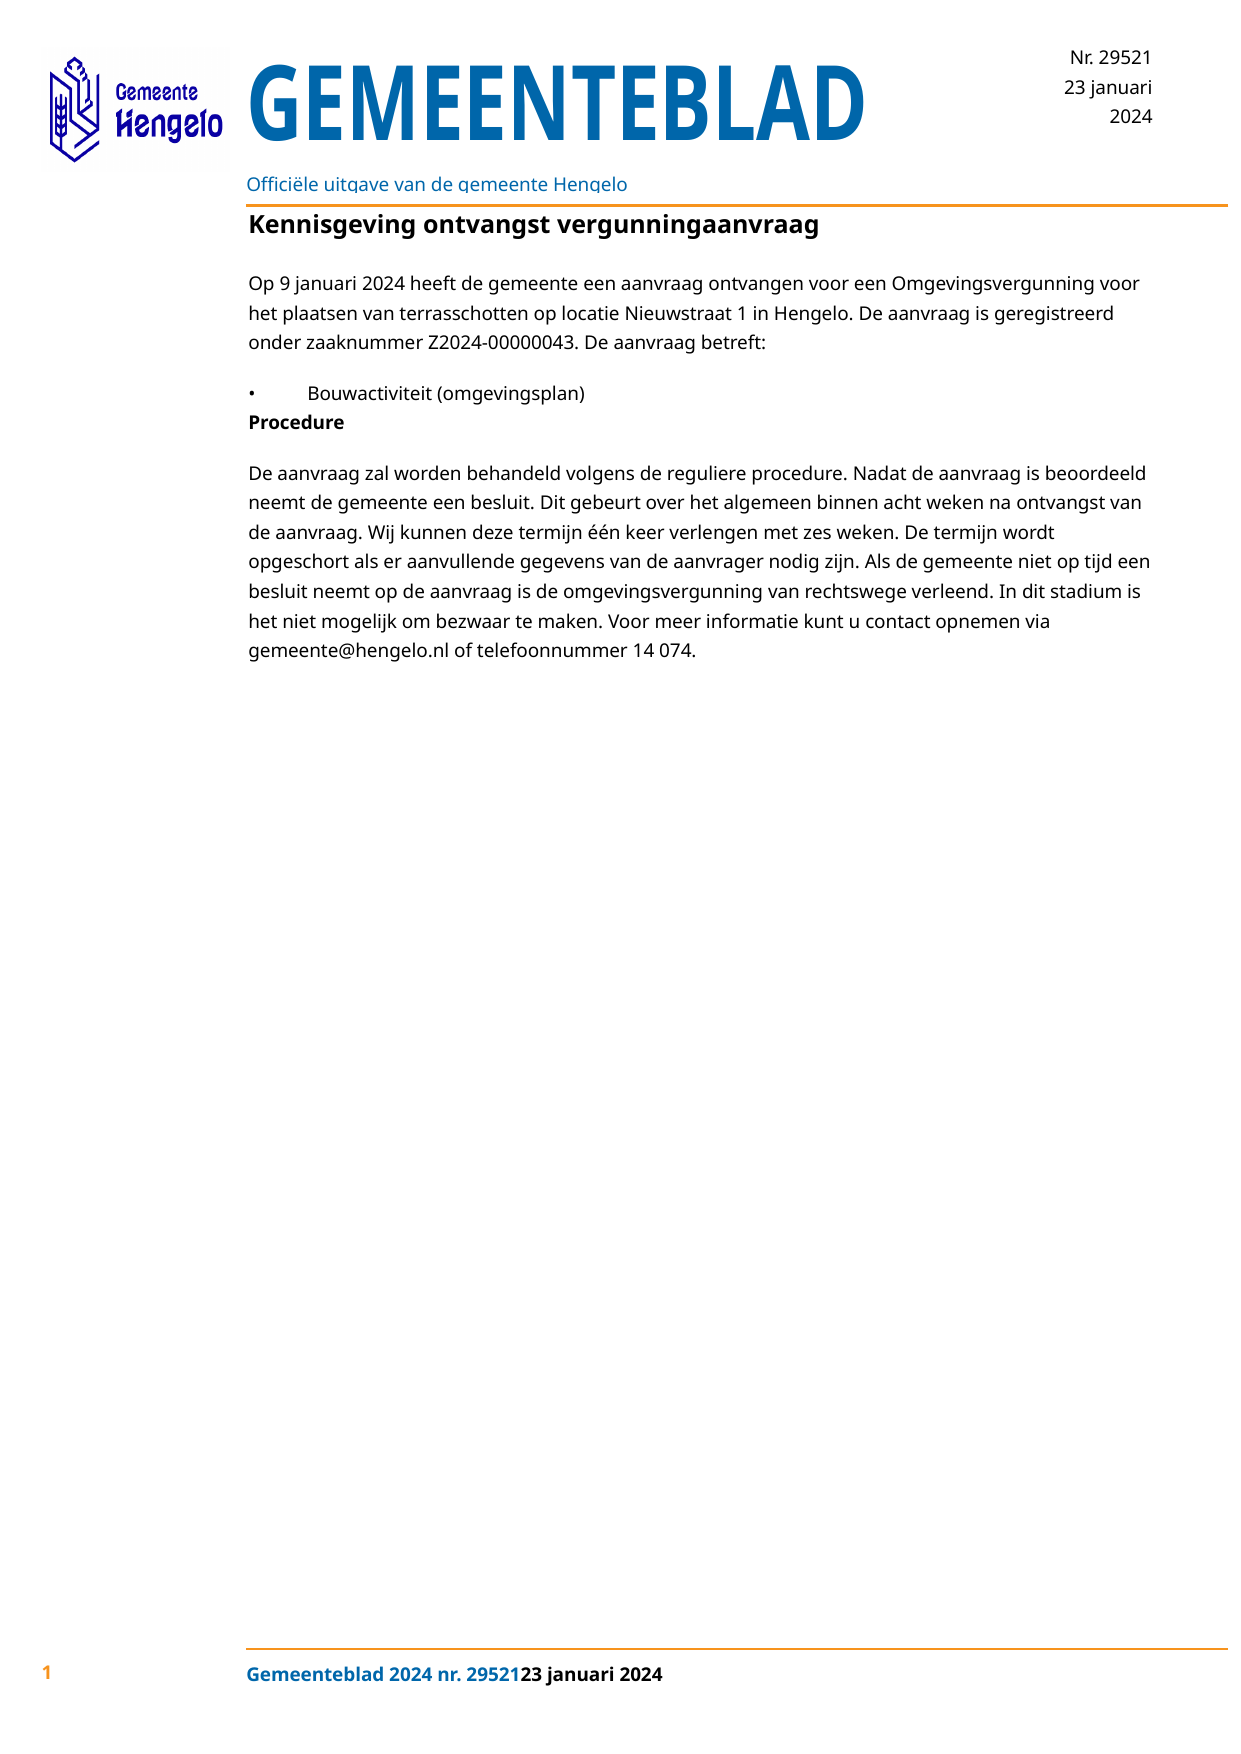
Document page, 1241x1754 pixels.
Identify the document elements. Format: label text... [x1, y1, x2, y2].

text Op 9 januari 2024 heeft de gemeente een aanvraag ontvangen voor een Omgevingsvergunning voor het plaatsen van terrasschotten op locatie Nieuwstraat 1 in Hengelo. De aanvraag is geregistreerd onder zaaknummer Z2024-00000043. De aanvraag betreft: [248, 270, 1152, 355]
text De aanvraag zal worden behandeld volgens de reguliere procedure. Nadat de aanvraag is beoordeeld neemt de gemeente een besluit. Dit gebeurt over het algemeen binnen acht weken na ontvangst van de aanvraag. Wij kunnen deze termijn één keer verlengen met zes weken. De termijn wordt opgeschort als er aanvullende gegevens van de aanvrager nodig zijn. Als de gemeente niet op tijd een besluit neemt op de aanvraag is de omgevingsvergunning van rechtswege verleend. In dit stadium is het niet mogelijk om bezwaar te maken. Voor meer informatie kunt u contact opnemen via gemeente@hengelo.nl of telefoonnummer 14 074. [248, 460, 1152, 663]
list Bouwactiviteit (omgevingsplan) [248, 380, 1152, 406]
picture [41, 47, 231, 172]
text Procedure [248, 409, 1152, 435]
text Kennisgeving ontvangst vergunningaanvraag [248, 207, 1152, 241]
